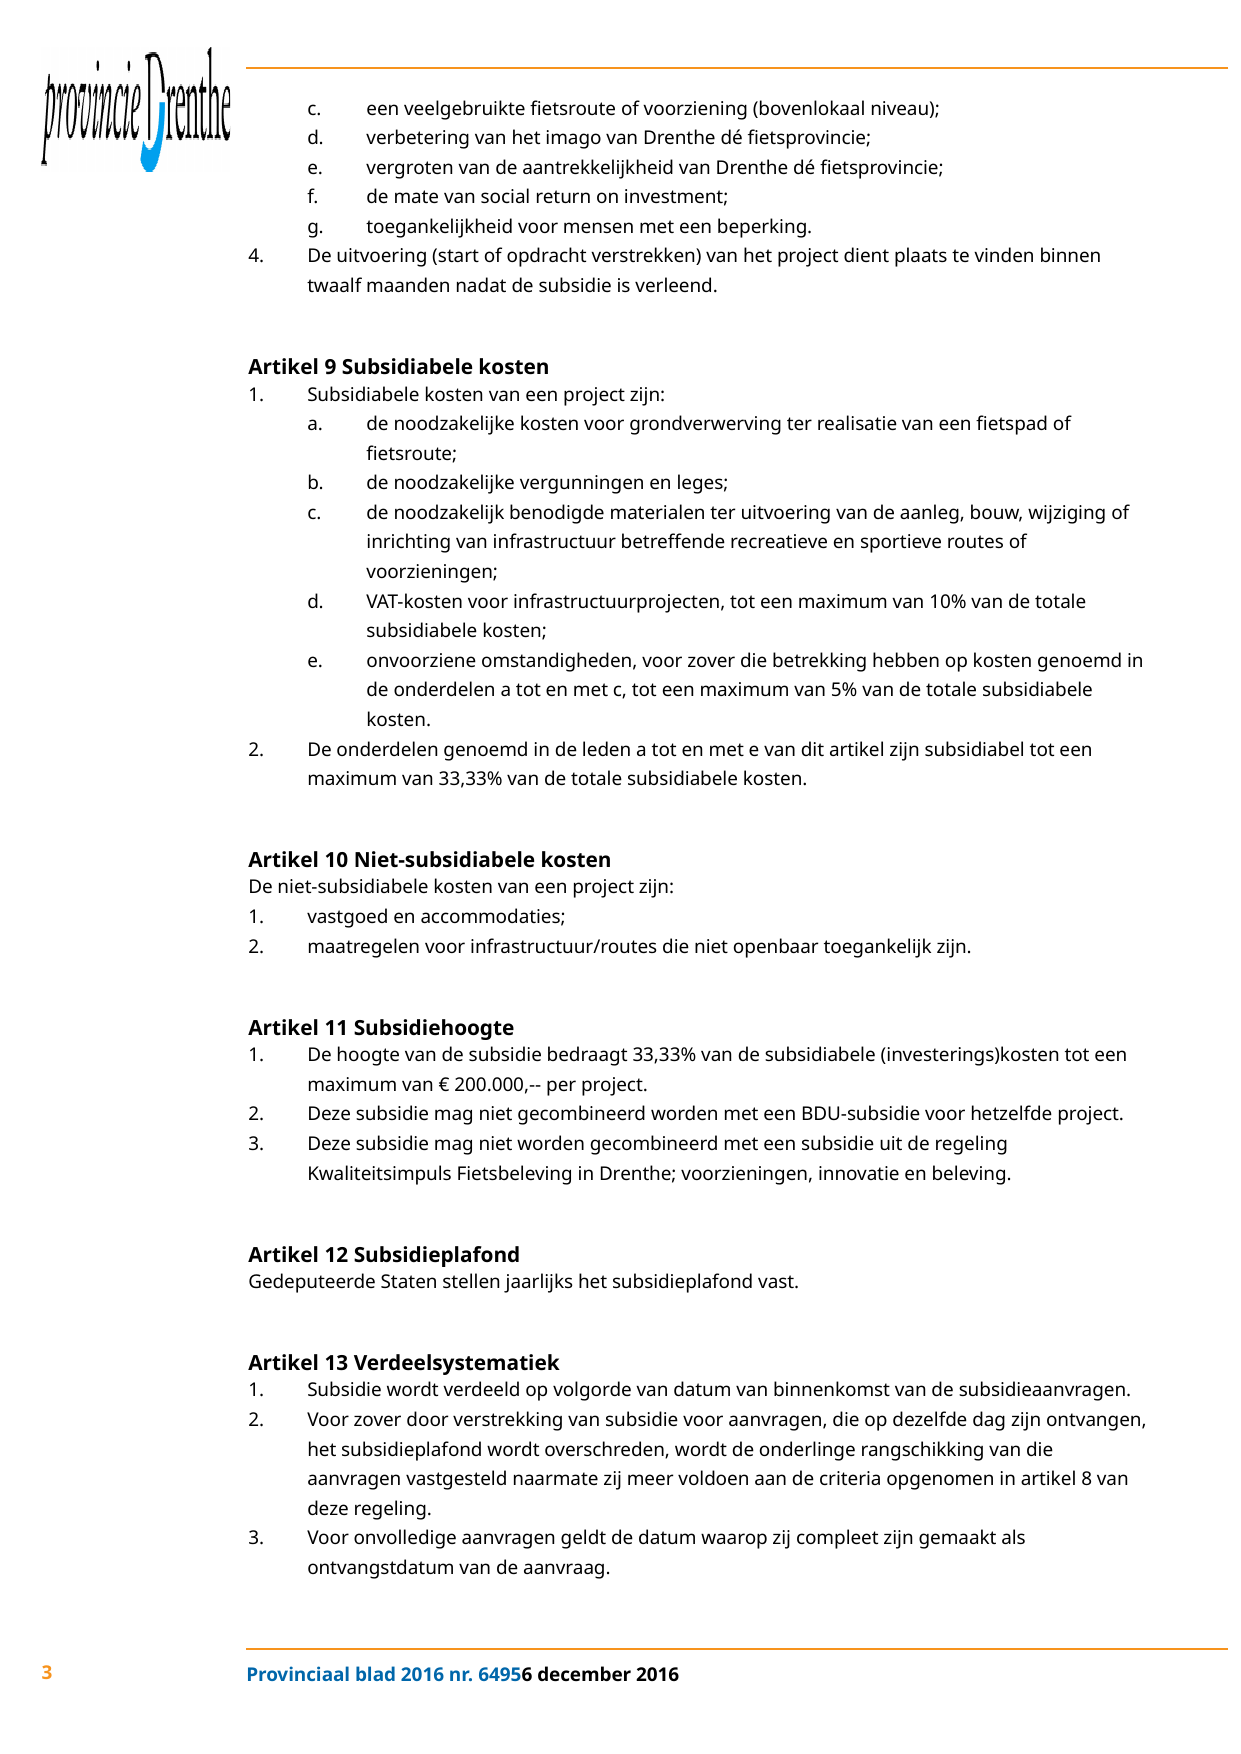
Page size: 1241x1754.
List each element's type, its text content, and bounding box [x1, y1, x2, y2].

list Voor zover door verstrekking van subsidie voor aanvragen, die op dezelfde dag zijn ontvangen, het subsidieplafond wordt overschreden, wordt de onderlinge rangschikking van die aanvragen vastgesteld naarmate zij meer voldoen aan de criteria opgenomen in artikel 8 van deze regeling. [248, 1406, 1152, 1521]
list Deze subsidie mag niet gecombineerd worden met een BDU-subsidie voor hetzelfde project. [248, 1101, 1152, 1126]
list onvoorziene omstandigheden, voor zover die betrekking hebben op kosten genoemd in de onderdelen a tot en met c, tot een maximum van 5% van de totale subsidiabele kosten. [307, 647, 1152, 732]
text Artikel 9 Subsidiabele kosten [248, 352, 1152, 381]
text Artikel 12 Subsidieplafond [248, 1240, 1152, 1268]
list de noodzakelijke kosten voor grondverwerving ter realisatie van een fietspad of fietsroute; [307, 410, 1152, 466]
list Subsidie wordt verdeeld op volgorde van datum van binnenkomst van de subsidieaanvragen. [248, 1377, 1152, 1402]
list een veelgebruikte fietsroute of voorziening (bovenlokaal niveau); [307, 95, 1152, 121]
list de noodzakelijk benodigde materialen ter uitvoering van de aanleg, bouw, wijziging of inrichting van infrastructuur betreffende recreatieve en sportieve routes of voorzieningen; [307, 499, 1152, 584]
list toegankelijkheid voor mensen met een beperking. [307, 213, 1152, 239]
list Subsidiabele kosten van een project zijn: [248, 381, 1152, 406]
list De uitvoering (start of opdracht verstrekken) van het project dient plaats te vinden binnen twaalf maanden nadat de subsidie is verleend. [248, 243, 1152, 298]
list vergroten van de aantrekkelijkheid van Drenthe dé fietsprovincie; [307, 154, 1152, 180]
text Artikel 10 Niet-subsidiabele kosten [248, 845, 1152, 874]
list VAT-kosten voor infrastructuurprojecten, tot een maximum van 10% van de totale subsidiabele kosten; [307, 588, 1152, 643]
picture [41, 47, 231, 172]
list Deze subsidie mag niet worden gecombineerd met een subsidie uit de regeling Kwaliteitsimpuls Fietsbeleving in Drenthe; voorzieningen, innovatie en beleving. [248, 1130, 1152, 1185]
text Artikel 11 Subsidiehoogte [248, 1013, 1152, 1041]
list De onderdelen genoemd in de leden a tot en met e van dit artikel zijn subsidiabel tot een maximum van 33,33% van de totale subsidiabele kosten. [248, 736, 1152, 791]
list de mate van social return on investment; [307, 183, 1152, 209]
list maatregelen voor infrastructuur/routes die niet openbaar toegankelijk zijn. [248, 933, 1152, 959]
list vastgoed en accommodaties; [248, 903, 1152, 929]
text Gedeputeerde Staten stellen jaarlijks het subsidieplafond vast. [248, 1268, 1152, 1294]
list de noodzakelijke vergunningen en leges; [307, 469, 1152, 495]
list verbetering van het imago van Drenthe dé fietsprovincie; [307, 124, 1152, 150]
list De hoogte van de subsidie bedraagt 33,33% van de subsidiabele (investerings)kosten tot een maximum van € 200.000,-- per project. [248, 1041, 1152, 1097]
text De niet-subsidiabele kosten van een project zijn: [248, 874, 1152, 899]
text Artikel 13 Verdeelsystematiek [248, 1348, 1152, 1377]
list Voor onvolledige aanvragen geldt de datum waarop zij compleet zijn gemaakt als ontvangstdatum van de aanvraag. [248, 1524, 1152, 1580]
